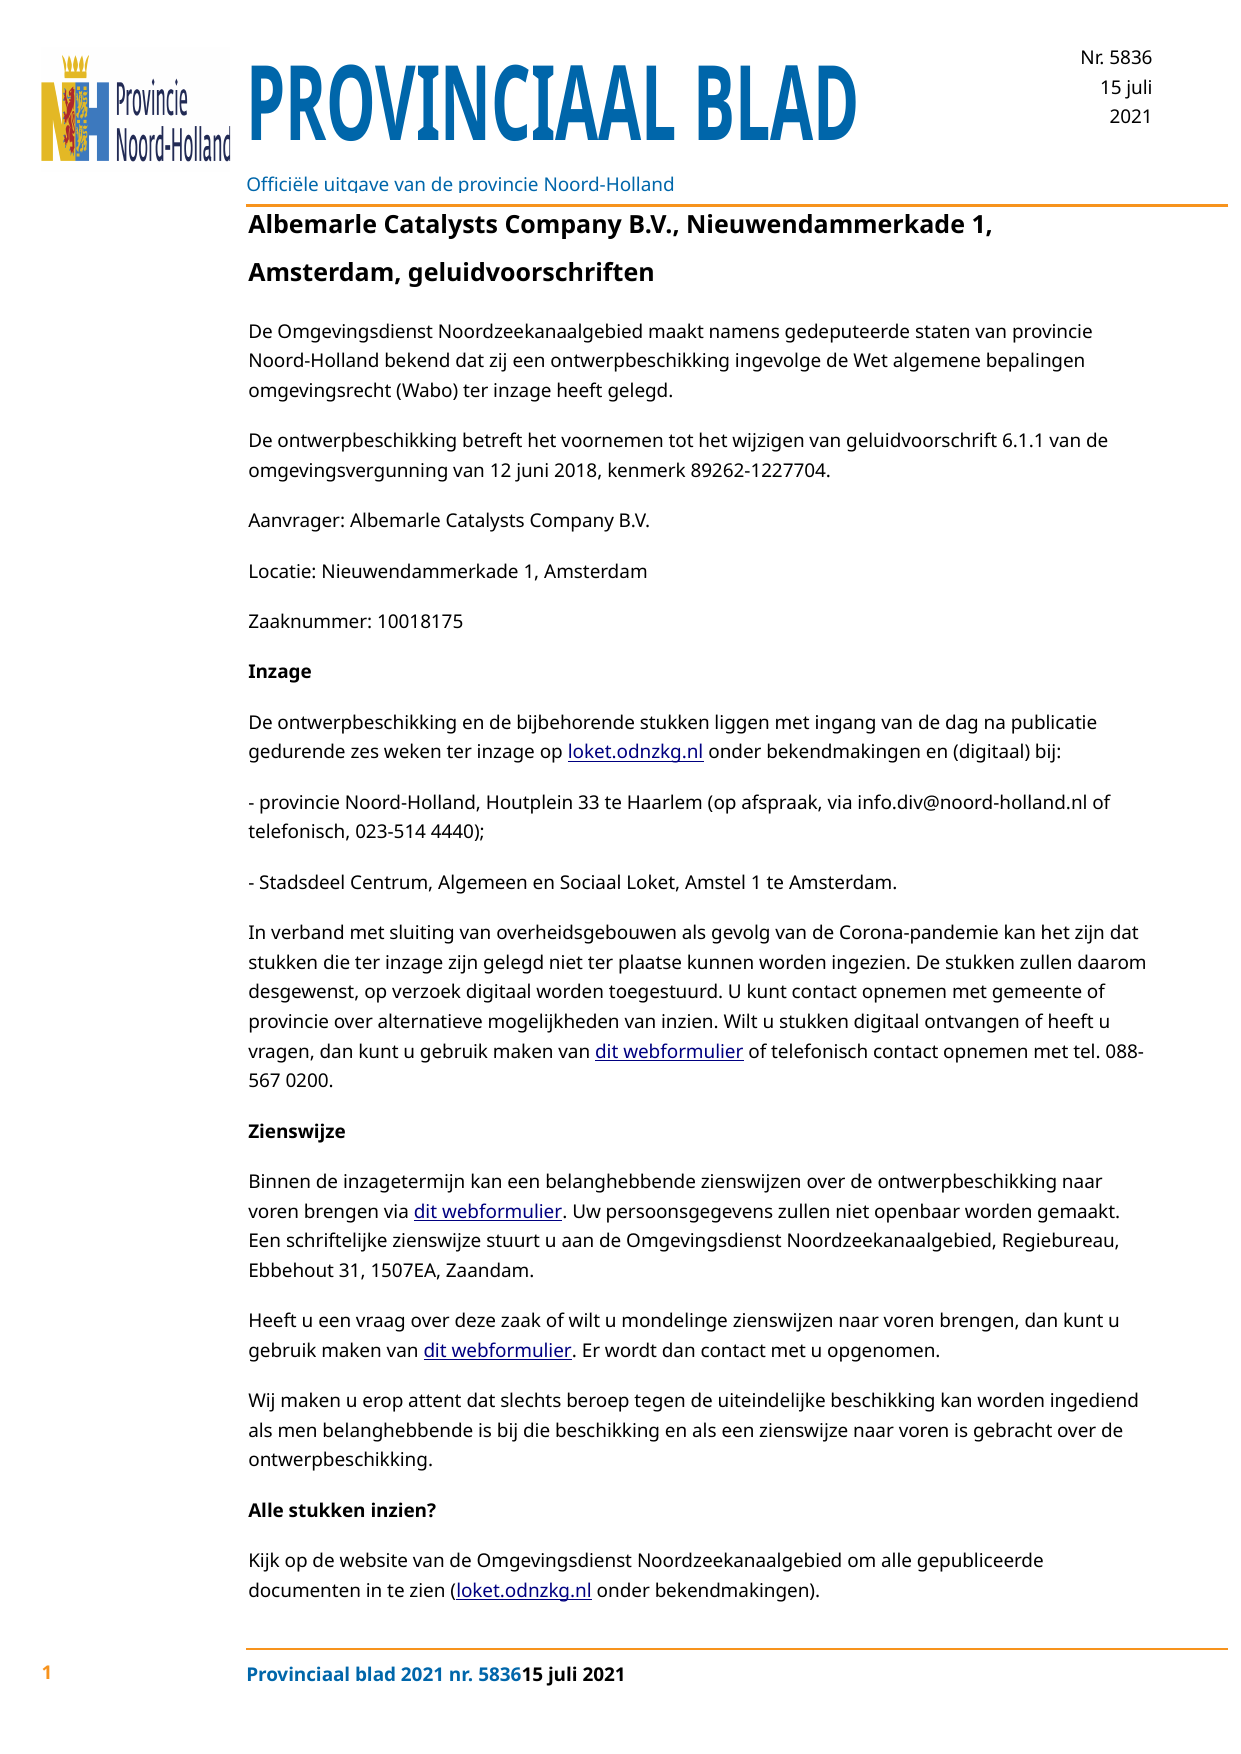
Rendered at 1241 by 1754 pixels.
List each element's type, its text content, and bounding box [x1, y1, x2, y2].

text Wij maken u erop attent dat slechts beroep tegen de uiteindelijke beschikking kan worden ingediend als men belanghebbende is bij die beschikking en als een zienswijze naar voren is gebracht over de ontwerpbeschikking. [248, 1387, 1152, 1472]
text Alle stukken inzien? [248, 1497, 1152, 1523]
text Locatie: Nieuwendammerkade 1, Amsterdam [248, 558, 1152, 584]
text Zaaknummer: 10018175 [248, 608, 1152, 634]
text De ontwerpbeschikking en de bijbehorende stukken liggen met ingang van de dag na publicatie gedurende zes weken ter inzage op loket.odnzkg.nl onder bekendmakingen en (digitaal) bij: [248, 709, 1152, 764]
text De Omgevingsdienst Noordzeekanaalgebied maakt namens gedeputeerde staten van provincie Noord-Holland bekend dat zij een ontwerpbeschikking ingevolge de Wet algemene bepalingen omgevingsrecht (Wabo) ter inzage heeft gelegd. [248, 318, 1152, 403]
text De ontwerpbeschikking betreft het voornemen tot het wijzigen van geluidvoorschrift 6.1.1 van de omgevingsvergunning van 12 juni 2018, kenmerk 89262-1227704. [248, 427, 1152, 483]
text Heeft u een vraag over deze zaak of wilt u mondelinge zienswijzen naar voren brengen, dan kunt u gebruik maken van dit webformulier. Er wordt dan contact met u opgenomen. [248, 1307, 1152, 1363]
text Kijk op de website van de Omgevingsdienst Noordzeekanaalgebied om alle gepubliceerde documenten in te zien (loket.odnzkg.nl onder bekendmakingen). [248, 1547, 1152, 1603]
text Aanvrager: Albemarle Catalysts Company B.V. [248, 507, 1152, 533]
text In verband met sluiting van overheidsgebouwen als gevolg van de Corona-pandemie kan het zijn dat stukken die ter inzage zijn gelegd niet ter plaatse kunnen worden ingezien. De stukken zullen daarom desgewenst, op verzoek digitaal worden toegestuurd. U kunt contact opnemen met gemeente of provincie over alternatieve mogelijkheden van inzien. Wilt u stukken digitaal ontvangen of heeft u vragen, dan kunt u gebruik maken van dit webformulier of telefonisch contact opnemen met tel. 088-567 0200. [248, 919, 1152, 1093]
text Zienswijze [248, 1118, 1152, 1144]
text Binnen de inzagetermijn kan een belanghebbende zienswijzen over de ontwerpbeschikking naar voren brengen via dit webformulier. Uw persoonsgegevens zullen niet openbaar worden gemaakt. Een schriftelijke zienswijze stuurt u aan de Omgevingsdienst Noordzeekanaalgebied, Regiebureau, Ebbehout 31, 1507EA, Zaandam. [248, 1168, 1152, 1283]
picture [41, 47, 231, 172]
text Inzage [248, 659, 1152, 684]
text Albemarle Catalysts Company B.V., Nieuwendammerkade 1, Amsterdam, geluidvoorschriften [248, 207, 1152, 288]
text - provincie Noord-Holland, Houtplein 33 te Haarlem (op afspraak, via info.div@noord-holland.nl of telefonisch, 023-514 4440); [248, 789, 1152, 844]
text - Stadsdeel Centrum, Algemeen en Sociaal Loket, Amstel 1 te Amsterdam. [248, 869, 1152, 895]
